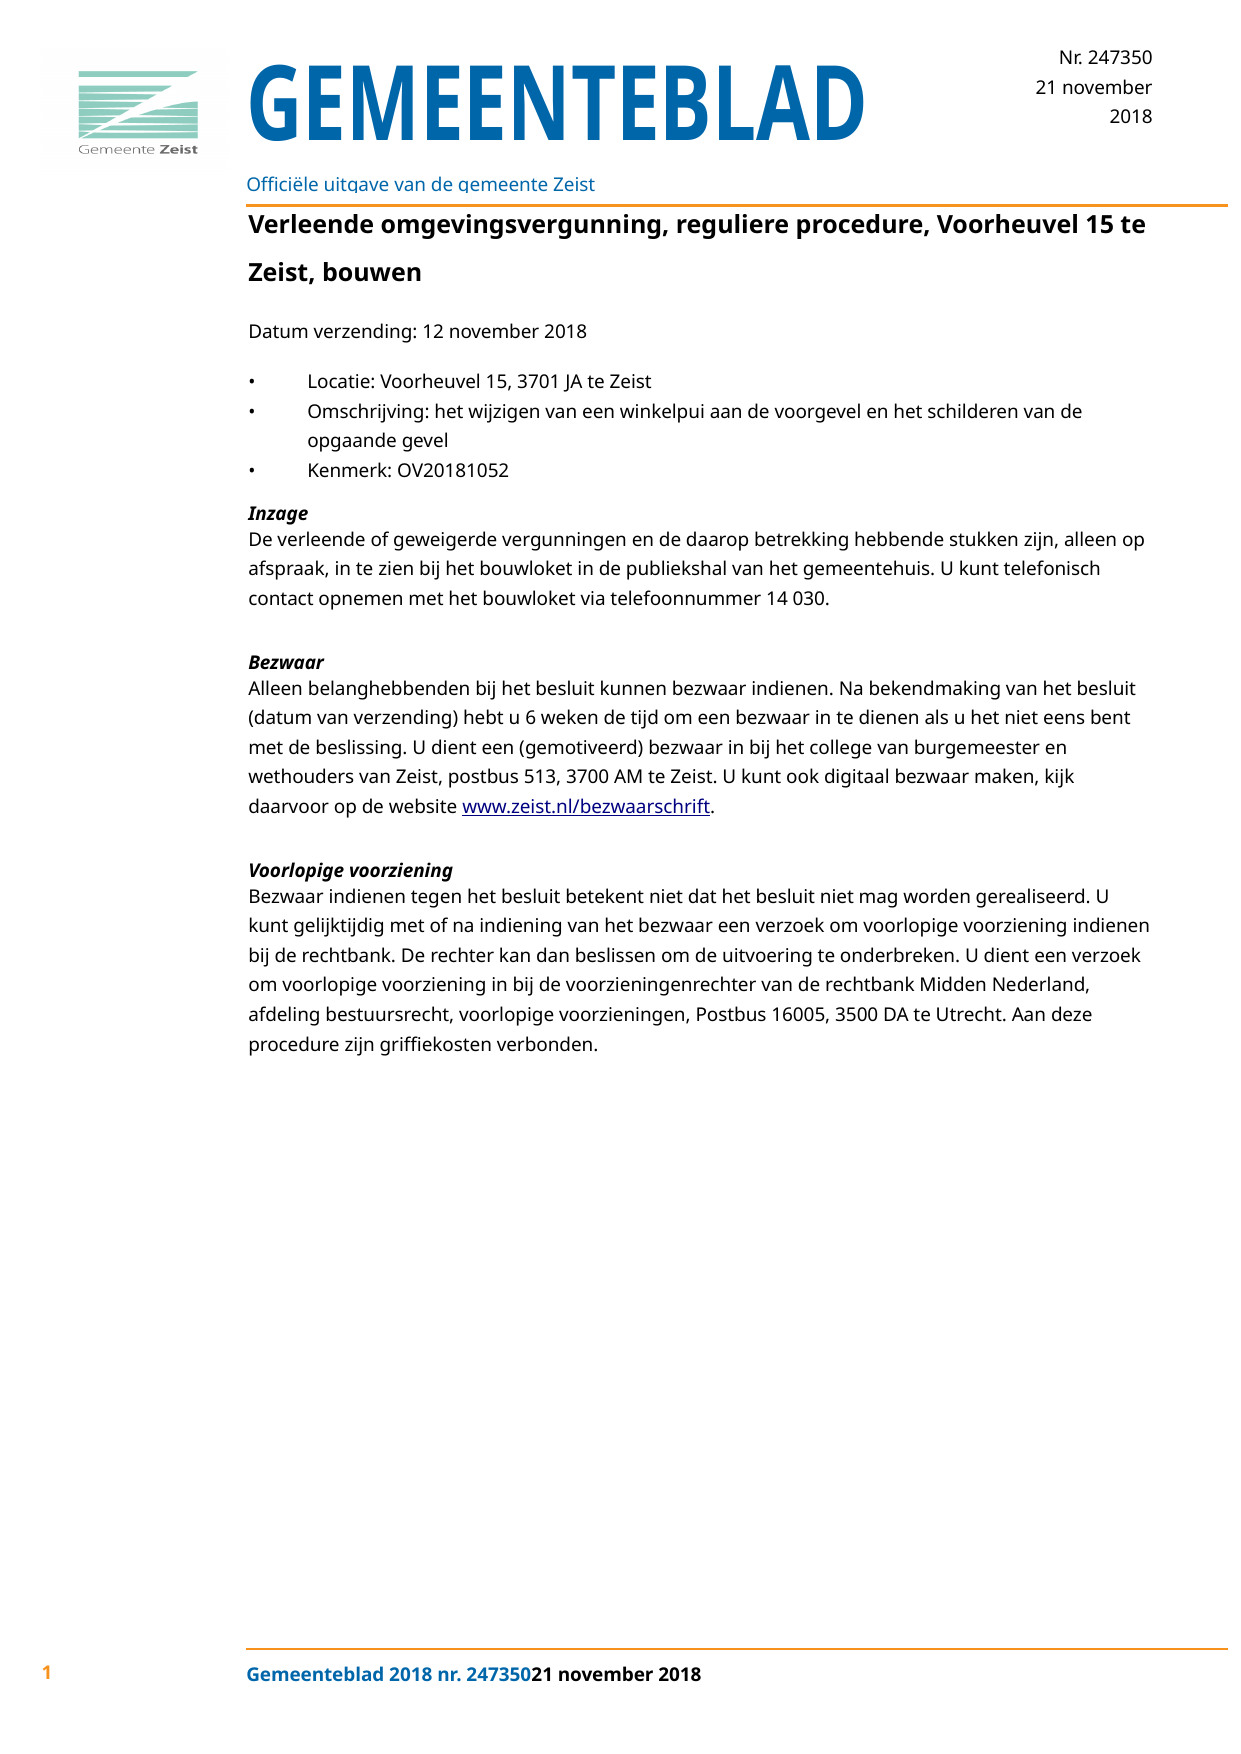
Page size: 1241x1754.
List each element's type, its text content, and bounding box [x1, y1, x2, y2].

list Locatie: Voorheuvel 15, 3701 JA te Zeist [248, 368, 1152, 394]
text Alleen belanghebbenden bij het besluit kunnen bezwaar indienen. Na bekendmaking van het besluit (datum van verzending) hebt u 6 weken de tijd om een bezwaar in te dienen als u het niet eens bent met de beslissing. U dient een (gemotiveerd) bezwaar in bij het college van burgemeester en wethouders van Zeist, postbus 513, 3700 AM te Zeist. U kunt ook digitaal bezwaar maken, kijk daarvoor op de website www.zeist.nl/bezwaarschrift. [248, 675, 1152, 819]
list Omschrijving: het wijzigen van een winkelpui aan de voorgevel en het schilderen van de opgaande gevel [248, 398, 1152, 453]
text Verleende omgevingsvergunning, reguliere procedure, Voorheuvel 15 te Zeist, bouwen [248, 207, 1152, 288]
text Bezwaar indienen tegen het besluit betekent niet dat het besluit niet mag worden gerealiseerd. U kunt gelijktijdig met of na indiening van het bezwaar een verzoek om voorlopige voorziening indienen bij de rechtbank. De rechter kan dan beslissen om de uitvoering te onderbreken. U dient een verzoek om voorlopige voorziening in bij de voorzieningenrechter van de rechtbank Midden Nederland, afdeling bestuursrecht, voorlopige voorzieningen, Postbus 16005, 3500 DA te Utrecht. Aan deze procedure zijn griffiekosten verbonden. [248, 883, 1152, 1056]
picture [41, 47, 231, 172]
text Inzage [248, 500, 1152, 526]
list Kenmerk: OV20181052 [248, 457, 1152, 483]
text Datum verzending: 12 november 2018 [248, 318, 1152, 344]
text De verleende of geweigerde vergunningen en de daarop betrekking hebbende stukken zijn, alleen op afspraak, in te zien bij het bouwloket in de publiekshal van het gemeentehuis. U kunt telefonisch contact opnemen met het bouwloket via telefoonnummer 14 030. [248, 526, 1152, 611]
text Voorlopige voorziening [248, 857, 1152, 883]
text Bezwaar [248, 649, 1152, 675]
